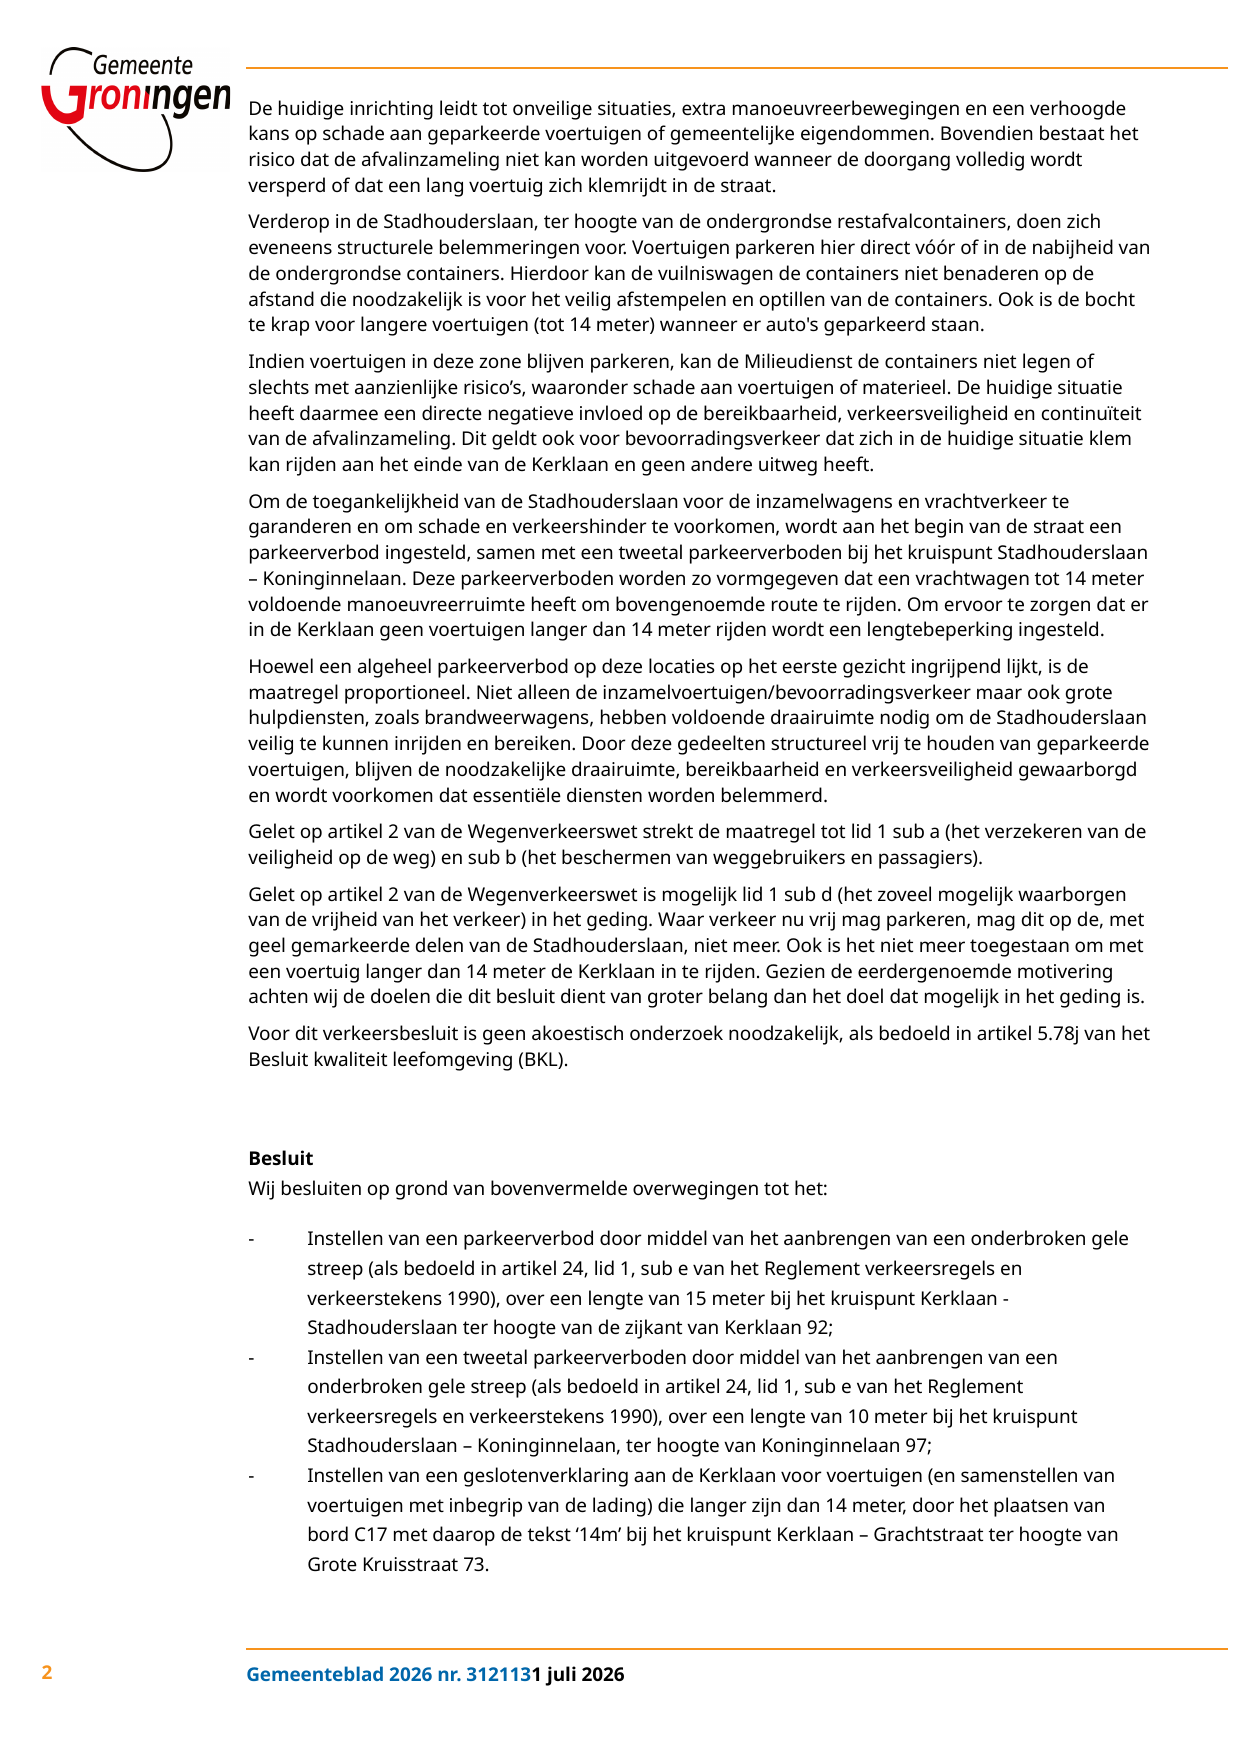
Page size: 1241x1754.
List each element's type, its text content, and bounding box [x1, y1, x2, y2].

list Instellen van een parkeerverbod door middel van het aanbrengen van een onderbroken gele streep (als bedoeld in artikel 24, lid 1, sub e van het Reglement verkeersregels en verkeerstekens 1990), over een lengte van 15 meter bij het kruispunt Kerklaan - Stadhouderslaan ter hoogte van de zijkant van Kerklaan 92; [248, 1226, 1152, 1340]
list Instellen van een tweetal parkeerverboden door middel van het aanbrengen van een onderbroken gele streep (als bedoeld in artikel 24, lid 1, sub e van het Reglement verkeersregels en verkeerstekens 1990), over een lengte van 10 meter bij het kruispunt Stadhouderslaan – Koninginnelaan, ter hoogte van Koninginnelaan 97; [248, 1344, 1152, 1458]
text Hoewel een algeheel parkeerverbod op deze locaties op het eerste gezicht ingrijpend lijkt, is de maatregel proportioneel. Niet alleen de inzamelvoertuigen/bevoorradingsverkeer maar ook grote hulpdiensten, zoals brandweerwagens, hebben voldoende draairuimte nodig om de Stadhouderslaan veilig te kunnen inrijden en bereiken. Door deze gedeelten structureel vrij te houden van geparkeerde voertuigen, blijven de noodzakelijke draairuimte, bereikbaarheid en verkeersveiligheid gewaarborgd en wordt voorkomen dat essentiële diensten worden belemmerd. [248, 653, 1152, 807]
text De huidige inrichting leidt tot onveilige situaties, extra manoeuvreerbewegingen en een verhoogde kans op schade aan geparkeerde voertuigen of gemeentelijke eigendommen. Bovendien bestaat het risico dat de afvalinzameling niet kan worden uitgevoerd wanneer de doorgang volledig wordt versperd of dat een lang voertuig zich klemrijdt in de straat. [248, 95, 1152, 198]
picture [41, 47, 231, 172]
text Gelet op artikel 2 van de Wegenverkeerswet is mogelijk lid 1 sub d (het zoveel mogelijk waarborgen van de vrijheid van het verkeer) in het geding. Waar verkeer nu vrij mag parkeren, mag dit op de, met geel gemarkeerde delen van de Stadhouderslaan, niet meer. Ook is het niet meer toegestaan om met een voertuig langer dan 14 meter de Kerklaan in te rijden. Gezien de eerdergenoemde motivering achten wij de doelen die dit besluit dient van groter belang dan het doel dat mogelijk in het geding is. [248, 881, 1152, 1009]
text Indien voertuigen in deze zone blijven parkeren, kan de Milieudienst de containers niet legen of slechts met aanzienlijke risico’s, waaronder schade aan voertuigen of materieel. De huidige situatie heeft daarmee een directe negatieve invloed op de bereikbaarheid, verkeersveiligheid en continuïteit van de afvalinzameling. Dit geldt ook voor bevoorradingsverkeer dat zich in de huidige situatie klem kan rijden aan het einde van de Kerklaan en geen andere uitweg heeft. [248, 348, 1152, 477]
text Besluit [248, 1146, 1152, 1171]
text Om de toegankelijkheid van de Stadhouderslaan voor de inzamelwagens en vrachtverkeer te garanderen en om schade en verkeershinder te voorkomen, wordt aan het begin van de straat een parkeerverbod ingesteld, samen met een tweetal parkeerverboden bij het kruispunt Stadhouderslaan – Koninginnelaan. Deze parkeerverboden worden zo vormgegeven dat een vrachtwagen tot 14 meter voldoende manoeuvreerruimte heeft om bovengenoemde route te rijden. Om ervoor te zorgen dat er in de Kerklaan geen voertuigen langer dan 14 meter rijden wordt een lengtebeperking ingesteld. [248, 488, 1152, 642]
list Instellen van een geslotenverklaring aan de Kerklaan voor voertuigen (en samenstellen van voertuigen met inbegrip van de lading) die langer zijn dan 14 meter, door het plaatsen van bord C17 met daarop de tekst ‘14m’ bij het kruispunt Kerklaan – Grachtstraat ter hoogte van Grote Kruisstraat 73. [248, 1462, 1152, 1577]
text Wij besluiten op grond van bovenvermelde overwegingen tot het: [248, 1175, 1152, 1201]
text Verderop in de Stadhouderslaan, ter hoogte van de ondergrondse restafvalcontainers, doen zich eveneens structurele belemmeringen voor. Voertuigen parkeren hier direct vóór of in de nabijheid van de ondergrondse containers. Hierdoor kan de vuilniswagen de containers niet benaderen op de afstand die noodzakelijk is voor het veilig afstempelen en optillen van de containers. Ook is de bocht te krap voor langere voertuigen (tot 14 meter) wanneer er auto's geparkeerd staan. [248, 209, 1152, 337]
text Voor dit verkeersbesluit is geen akoestisch onderzoek noodzakelijk, als bedoeld in artikel 5.78j van het Besluit kwaliteit leefomgeving (BKL). [248, 1020, 1152, 1072]
text Gelet op artikel 2 van de Wegenverkeerswet strekt de maatregel tot lid 1 sub a (het verzekeren van de veiligheid op de weg) en sub b (het beschermen van weggebruikers en passagiers). [248, 818, 1152, 870]
